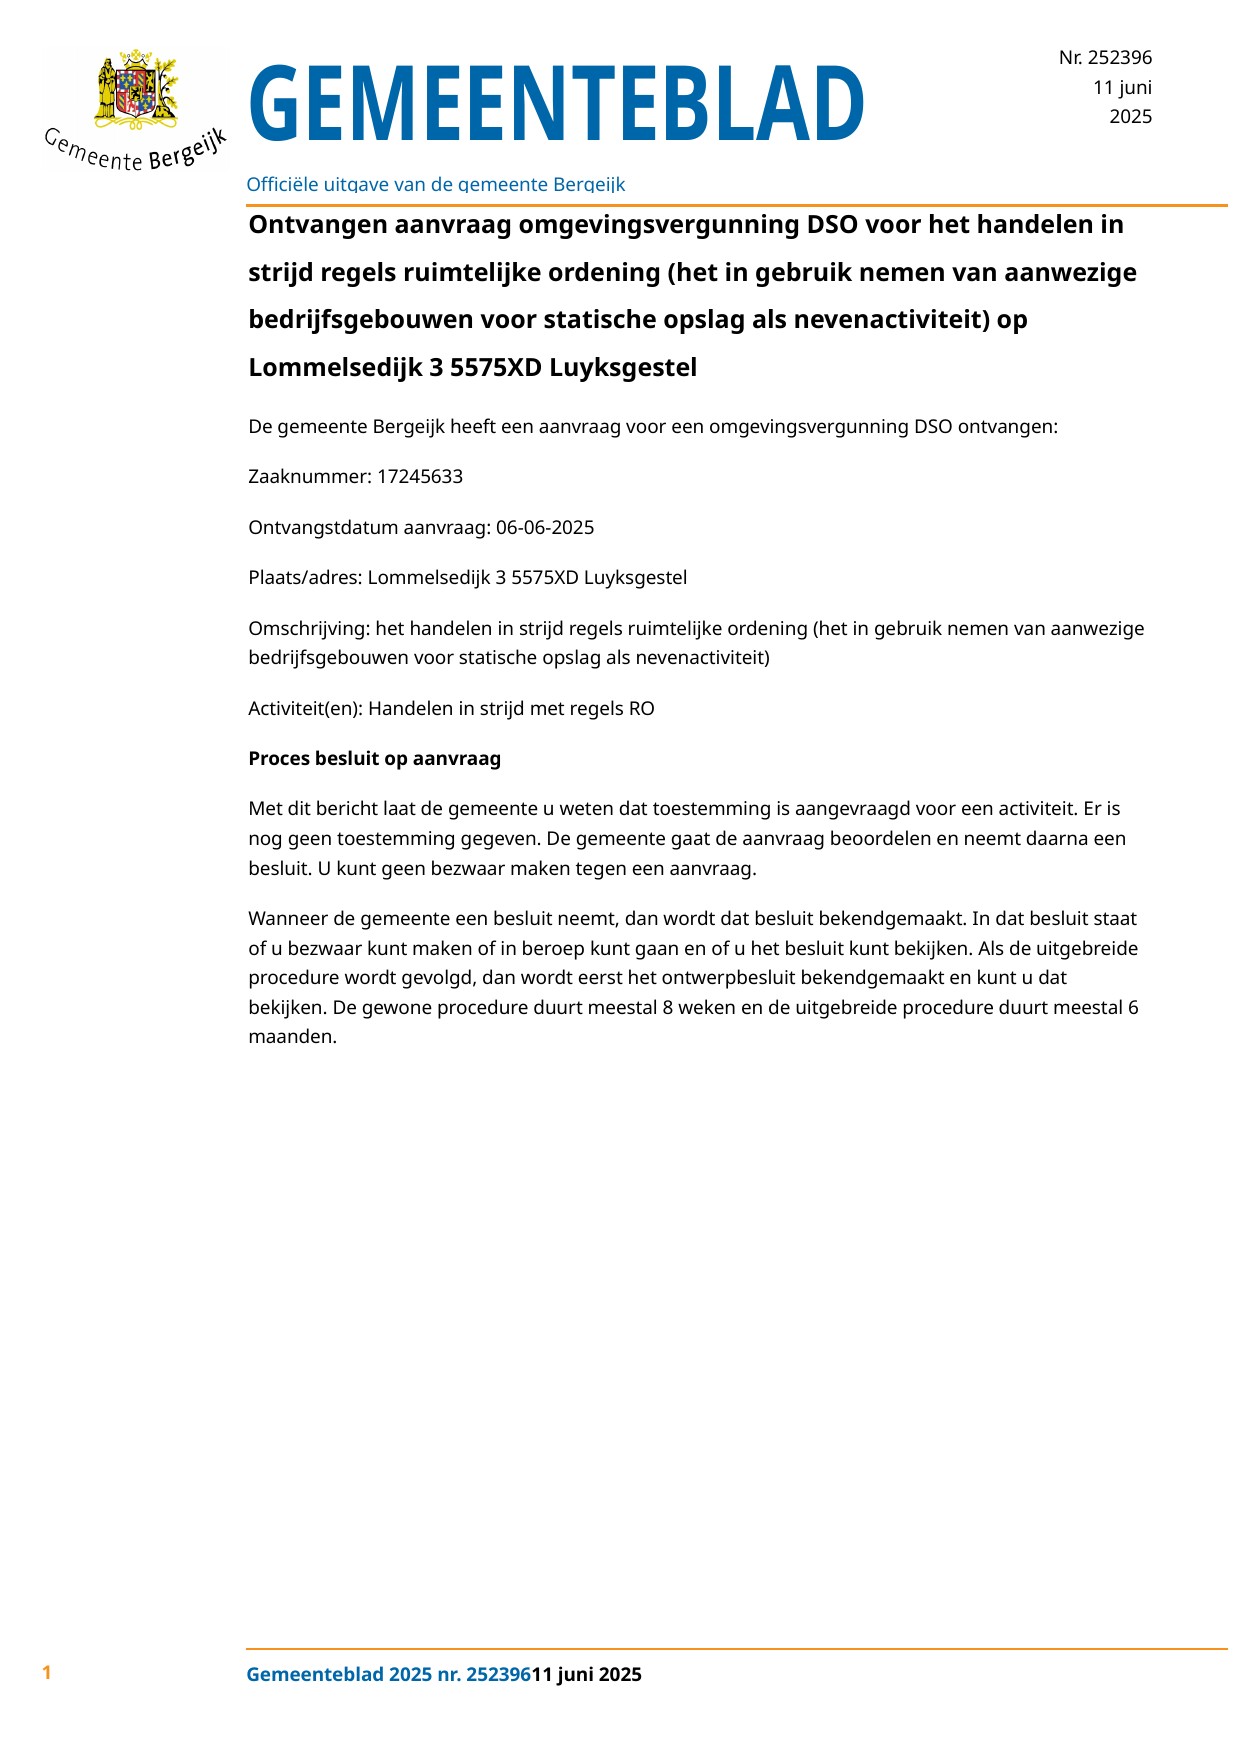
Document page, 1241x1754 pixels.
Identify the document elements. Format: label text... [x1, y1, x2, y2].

text Zaaknummer: 17245633 [248, 463, 1152, 489]
text Proces besluit op aanvraag [248, 745, 1152, 771]
picture [41, 47, 231, 172]
text Ontvangstdatum aanvraag: 06-06-2025 [248, 514, 1152, 540]
text Wanneer de gemeente een besluit neemt, dan wordt dat besluit bekendgemaakt. In dat besluit staat of u bezwaar kunt maken of in beroep kunt gaan en of u het besluit kunt bekijken. Als de uitgebreide procedure wordt gevolgd, dan wordt eerst het ontwerpbesluit bekendgemaakt en kunt u dat bekijken. De gewone procedure duurt meestal 8 weken en de uitgebreide procedure duurt meestal 6 maanden. [248, 905, 1152, 1049]
text Ontvangen aanvraag omgevingsvergunning DSO voor het handelen in strijd regels ruimtelijke ordening (het in gebruik nemen van aanwezige bedrijfsgebouwen voor statische opslag als nevenactiviteit) op Lommelsedijk 3 5575XD Luyksgestel [248, 207, 1152, 384]
text Omschrijving: het handelen in strijd regels ruimtelijke ordening (het in gebruik nemen van aanwezige bedrijfsgebouwen voor statische opslag als nevenactiviteit) [248, 615, 1152, 670]
text Activiteit(en): Handelen in strijd met regels RO [248, 695, 1152, 721]
text Met dit bericht laat de gemeente u weten dat toestemming is aangevraagd voor een activiteit. Er is nog geen toestemming gegeven. De gemeente gaat de aanvraag beoordelen en neemt daarna een besluit. U kunt geen bezwaar maken tegen een aanvraag. [248, 796, 1152, 881]
text Plaats/adres: Lommelsedijk 3 5575XD Luyksgestel [248, 564, 1152, 590]
text De gemeente Bergeijk heeft een aanvraag voor een omgevingsvergunning DSO ontvangen: [248, 413, 1152, 439]
